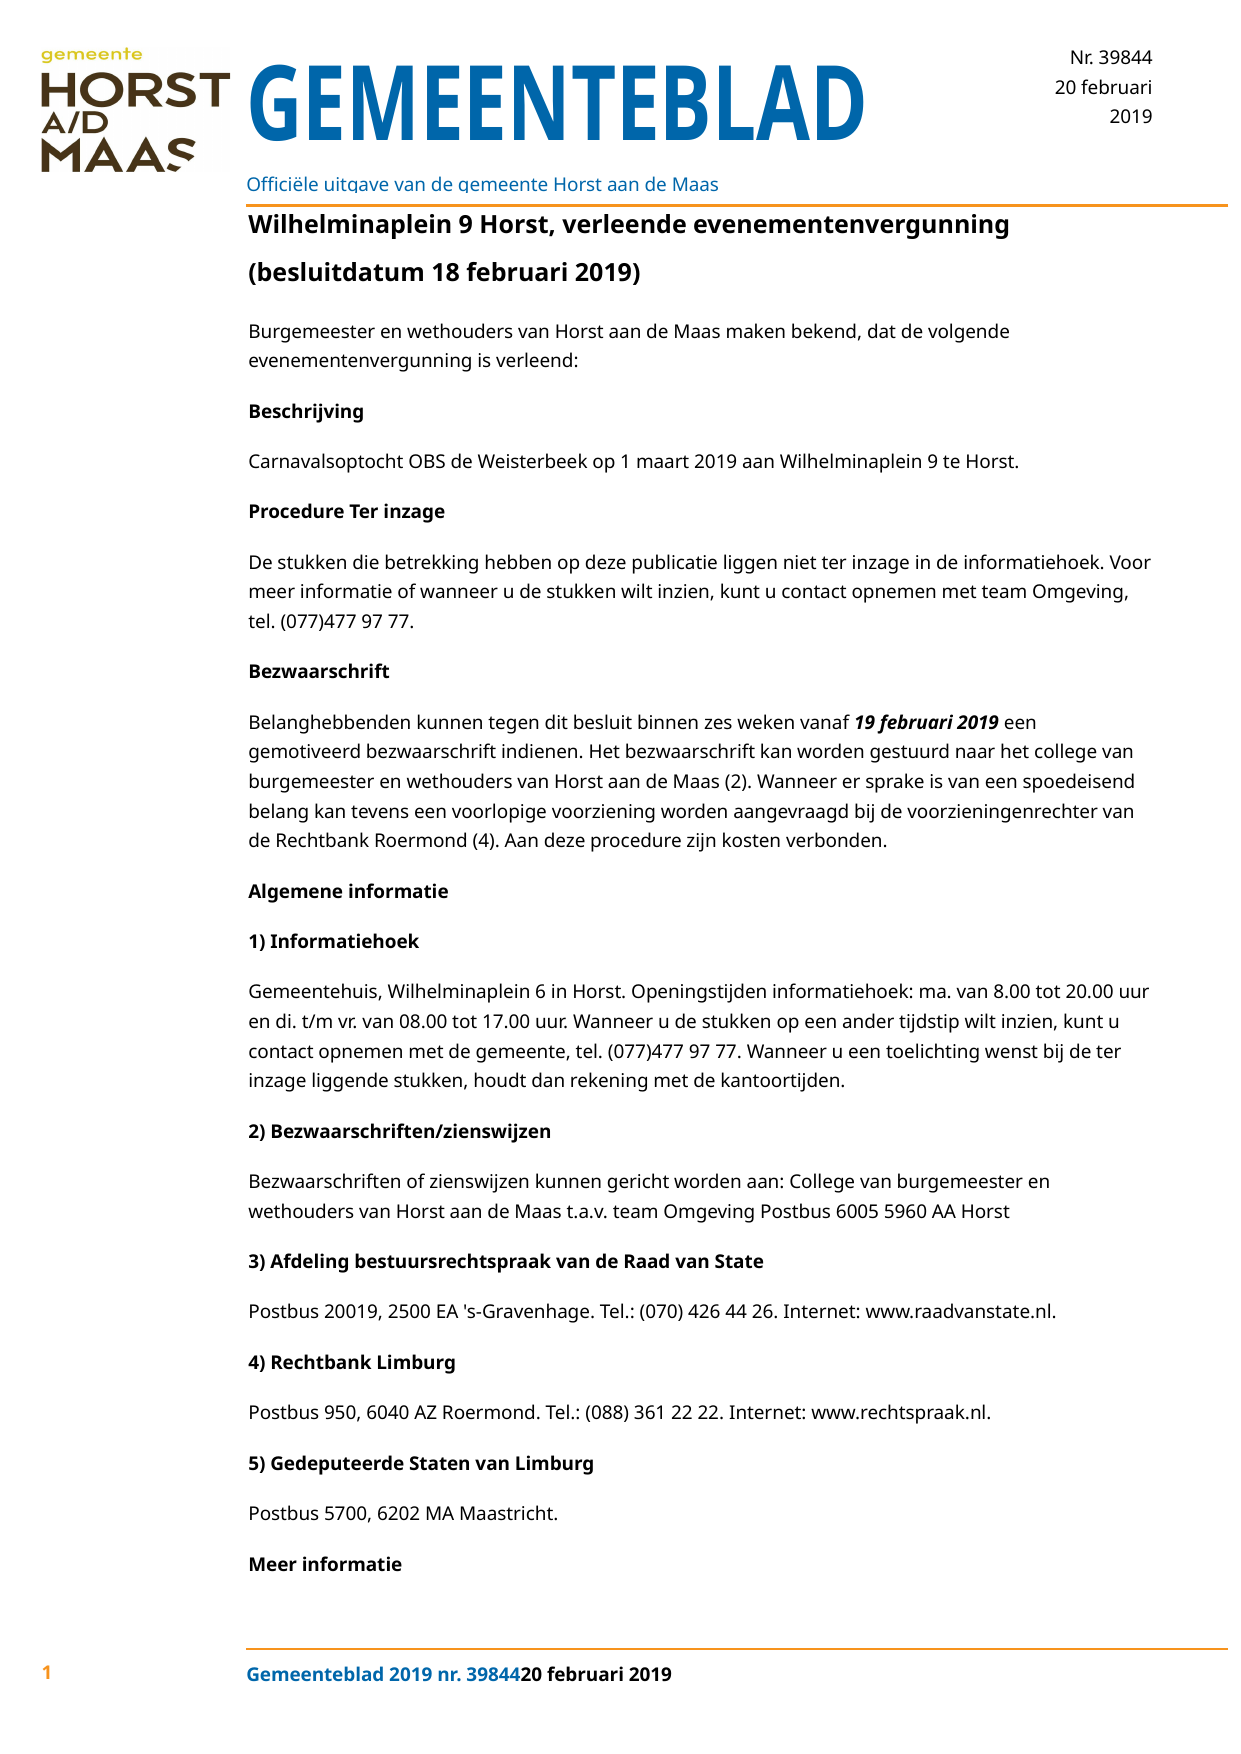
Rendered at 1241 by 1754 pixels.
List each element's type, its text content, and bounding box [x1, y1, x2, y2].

text Carnavalsoptocht OBS de Weisterbeek op 1 maart 2019 aan Wilhelminaplein 9 te Horst. [248, 448, 1152, 474]
text De stukken die betrekking hebben op deze publicatie liggen niet ter inzage in de informatiehoek. Voor meer informatie of wanneer u de stukken wilt inzien, kunt u contact opnemen met team Omgeving, tel. (077)477 97 77. [248, 549, 1152, 634]
picture [41, 47, 231, 172]
text Gemeentehuis, Wilhelminaplein 6 in Horst. Openingstijden informatiehoek: ma. van 8.00 tot 20.00 uur en di. t/m vr. van 08.00 tot 17.00 uur. Wanneer u de stukken op een ander tijdstip wilt inzien, kunt u contact opnemen met de gemeente, tel. (077)477 97 77. Wanneer u een toelichting wenst bij de ter inzage liggende stukken, houdt dan rekening met de kantoortijden. [248, 979, 1152, 1093]
text 3) Afdeling bestuursrechtspraak van de Raad van State [248, 1248, 1152, 1274]
text 5) Gedeputeerde Staten van Limburg [248, 1450, 1152, 1476]
text Bezwaarschrift [248, 659, 1152, 684]
text 2) Bezwaarschriften/zienswijzen [248, 1118, 1152, 1144]
text Beschrijving [248, 398, 1152, 424]
text Belanghebbenden kunnen tegen dit besluit binnen zes weken vanaf 19 februari 2019 een gemotiveerd bezwaarschrift indienen. Het bezwaarschrift kan worden gestuurd naar het college van burgemeester en wethouders van Horst aan de Maas (2). Wanneer er sprake is van een spoedeisend belang kan tevens een voorlopige voorziening worden aangevraagd bij de voorzieningenrechter van de Rechtbank Roermond (4). Aan deze procedure zijn kosten verbonden. [248, 709, 1152, 853]
text Procedure Ter inzage [248, 499, 1152, 524]
text Meer informatie [248, 1551, 1152, 1577]
text Postbus 950, 6040 AZ Roermond. Tel.: (088) 361 22 22. Internet: www.rechtspraak.nl. [248, 1399, 1152, 1425]
text Postbus 20019, 2500 EA 's-Gravenhage. Tel.: (070) 426 44 26. Internet: www.raadvanstate.nl. [248, 1299, 1152, 1324]
text Algemene informatie [248, 878, 1152, 904]
text Burgemeester en wethouders van Horst aan de Maas maken bekend, dat de volgende evenementenvergunning is verleend: [248, 318, 1152, 373]
text Bezwaarschriften of zienswijzen kunnen gericht worden aan: College van burgemeester en wethouders van Horst aan de Maas t.a.v. team Omgeving Postbus 6005 5960 AA Horst [248, 1168, 1152, 1224]
text Postbus 5700, 6202 MA Maastricht. [248, 1500, 1152, 1526]
text 4) Rechtbank Limburg [248, 1349, 1152, 1375]
text 1) Informatiehoek [248, 928, 1152, 954]
text Wilhelminaplein 9 Horst, verleende evenementenvergunning (besluitdatum 18 februari 2019) [248, 207, 1152, 288]
